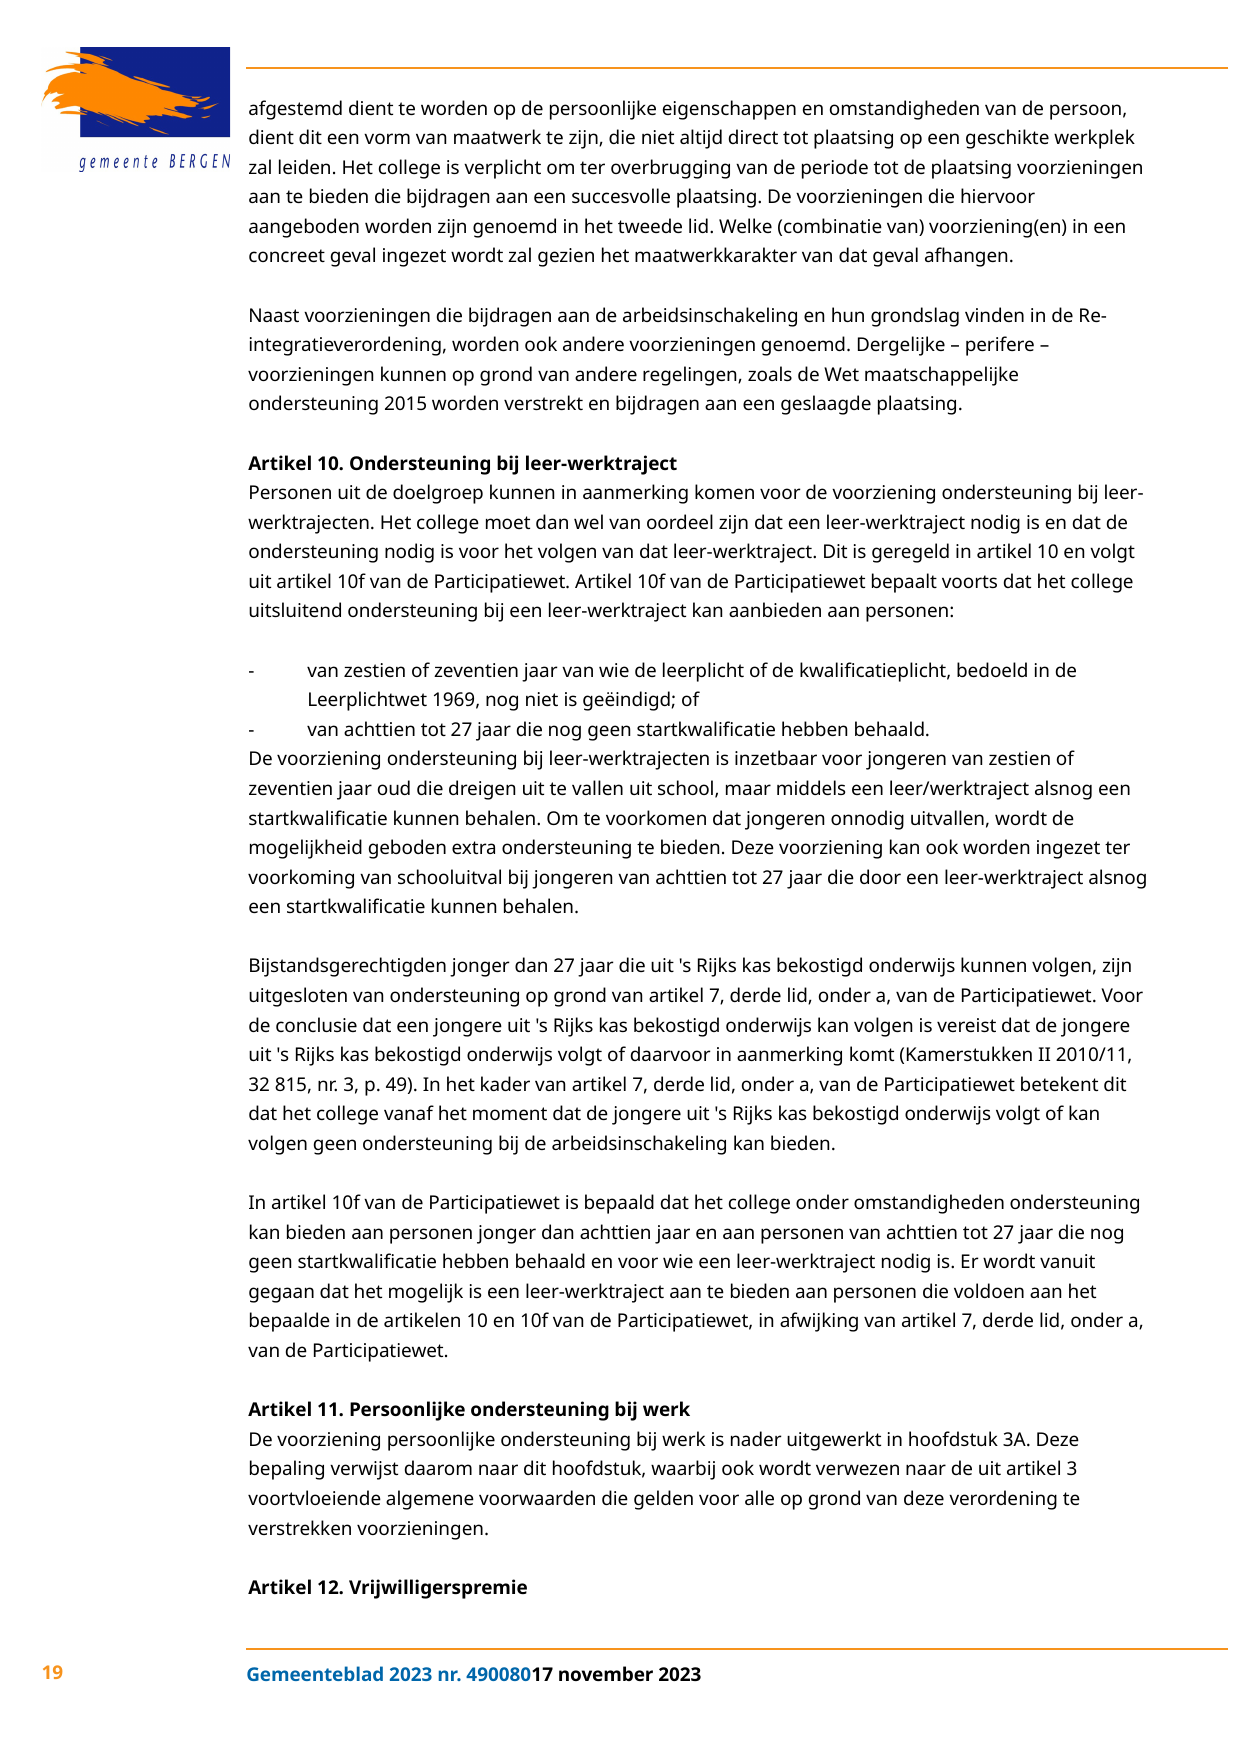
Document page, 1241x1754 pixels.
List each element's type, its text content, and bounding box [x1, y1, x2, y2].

text afgestemd dient te worden op de persoonlijke eigenschappen en omstandigheden van de persoon, dient dit een vorm van maatwerk te zijn, die niet altijd direct tot plaatsing op een geschikte werkplek zal leiden. Het college is verplicht om ter overbrugging van de periode tot de plaatsing voorzieningen aan te bieden die bijdragen aan een succesvolle plaatsing. De voorzieningen die hiervoor aangeboden worden zijn genoemd in het tweede lid. Welke (combinatie van) voorziening(en) in een concreet geval ingezet wordt zal gezien het maatwerkkarakter van dat geval afhangen. [248, 95, 1152, 268]
text De voorziening persoonlijke ondersteuning bij werk is nader uitgewerkt in hoofdstuk 3A. Deze bepaling verwijst daarom naar dit hoofdstuk, waarbij ook wordt verwezen naar de uit artikel 3 voortvloeiende algemene voorwaarden die gelden voor alle op grond van deze verordening te verstrekken voorzieningen. [248, 1426, 1152, 1541]
text In artikel 10f van de Participatiewet is bepaald dat het college onder omstandigheden ondersteuning kan bieden aan personen jonger dan achttien jaar en aan personen van achttien tot 27 jaar die nog geen startkwalificatie hebben behaald en voor wie een leer-werktraject nodig is. Er wordt vanuit gegaan dat het mogelijk is een leer-werktraject aan te bieden aan personen die voldoen aan het bepaalde in de artikelen 10 en 10f van de Participatiewet, in afwijking van artikel 7, derde lid, onder a, van de Participatiewet. [248, 1189, 1152, 1363]
text Artikel 12. Vrijwilligerspremie [248, 1574, 1152, 1600]
list van achttien tot 27 jaar die nog geen startkwalificatie hebben behaald. [248, 716, 1152, 742]
text Artikel 10. Ondersteuning bij leer-werktraject [248, 450, 1152, 476]
text Bijstandsgerechtigden jonger dan 27 jaar die uit 's Rijks kas bekostigd onderwijs kunnen volgen, zijn uitgesloten van ondersteuning op grond van artikel 7, derde lid, onder a, van de Participatiewet. Voor de conclusie dat een jongere uit 's Rijks kas bekostigd onderwijs kan volgen is vereist dat de jongere uit 's Rijks kas bekostigd onderwijs volgt of daarvoor in aanmerking komt (Kamerstukken II 2010/11, 32 815, nr. 3, p. 49). In het kader van artikel 7, derde lid, onder a, van de Participatiewet betekent dit dat het college vanaf het moment dat de jongere uit 's Rijks kas bekostigd onderwijs volgt of kan volgen geen ondersteuning bij de arbeidsinschakeling kan bieden. [248, 953, 1152, 1156]
text Artikel 11. Persoonlijke ondersteuning bij werk [248, 1396, 1152, 1422]
text Personen uit de doelgroep kunnen in aanmerking komen voor de voorziening ondersteuning bij leer-werktrajecten. Het college moet dan wel van oordeel zijn dat een leer-werktraject nodig is en dat de ondersteuning nodig is voor het volgen van dat leer-werktraject. Dit is geregeld in artikel 10 en volgt uit artikel 10f van de Participatiewet. Artikel 10f van de Participatiewet bepaalt voorts dat het college uitsluitend ondersteuning bij een leer-werktraject kan aanbieden aan personen: [248, 479, 1152, 623]
text Naast voorzieningen die bijdragen aan de arbeidsinschakeling en hun grondslag vinden in de Re-integratieverordening, worden ook andere voorzieningen genoemd. Dergelijke – perifere – voorzieningen kunnen op grond van andere regelingen, zoals de Wet maatschappelijke ondersteuning 2015 worden verstrekt en bijdragen aan een geslaagde plaatsing. [248, 302, 1152, 416]
text De voorziening ondersteuning bij leer-werktrajecten is inzetbaar voor jongeren van zestien of zeventien jaar oud die dreigen uit te vallen uit school, maar middels een leer/werktraject alsnog een startkwalificatie kunnen behalen. Om te voorkomen dat jongeren onnodig uitvallen, wordt de mogelijkheid geboden extra ondersteuning te bieden. Deze voorziening kan ook worden ingezet ter voorkoming van schooluitval bij jongeren van achttien tot 27 jaar die door een leer-werktraject alsnog een startkwalificatie kunnen behalen. [248, 746, 1152, 919]
picture [41, 47, 231, 172]
list van zestien of zeventien jaar van wie de leerplicht of de kwalificatieplicht, bedoeld in de Leerplichtwet 1969, nog niet is geëindigd; of [248, 657, 1152, 712]
